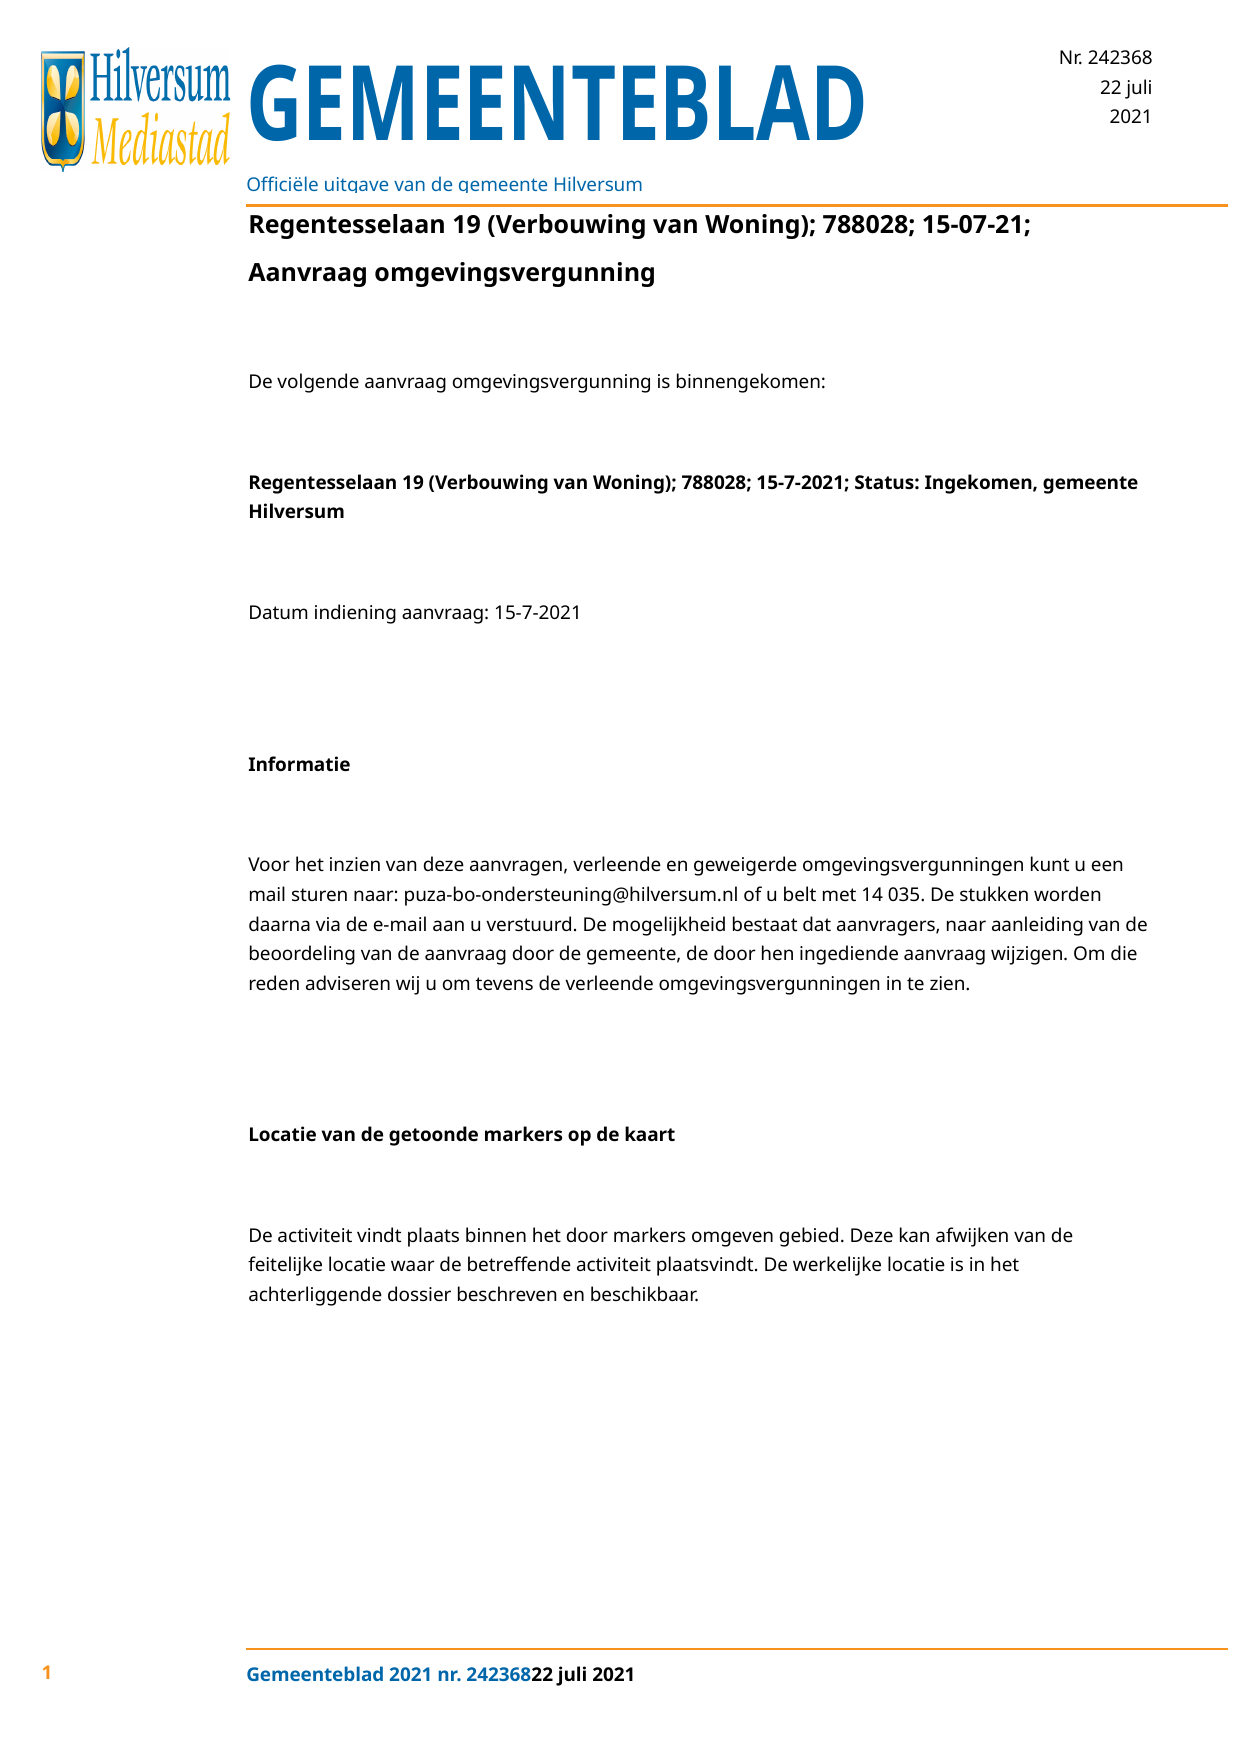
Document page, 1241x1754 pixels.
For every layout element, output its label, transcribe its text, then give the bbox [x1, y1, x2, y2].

text De volgende aanvraag omgevingsvergunning is binnengekomen: [248, 368, 1152, 394]
text Regentesselaan 19 (Verbouwing van Woning); 788028; 15-7-2021; Status: Ingekomen, gemeente Hilversum [248, 469, 1152, 524]
text Informatie [248, 751, 1152, 777]
text Locatie van de getoonde markers op de kaart [248, 1121, 1152, 1147]
picture [41, 47, 231, 172]
text Datum indiening aanvraag: 15-7-2021 [248, 599, 1152, 625]
text Voor het inzien van deze aanvragen, verleende en geweigerde omgevingsvergunningen kunt u een mail sturen naar: puza-bo-ondersteuning@hilversum.nl of u belt met 14 035. De stukken worden daarna via de e-mail aan u verstuurd. De mogelijkheid bestaat dat aanvragers, naar aanleiding van de beoordeling van de aanvraag door de gemeente, de door hen ingediende aanvraag wijzigen. Om die reden adviseren wij u om tevens de verleende omgevingsvergunningen in te zien. [248, 852, 1152, 996]
text De activiteit vindt plaats binnen het door markers omgeven gebied. Deze kan afwijken van de feitelijke locatie waar de betreffende activiteit plaatsvindt. De werkelijke locatie is in het achterliggende dossier beschreven en beschikbaar. [248, 1222, 1152, 1307]
text Regentesselaan 19 (Verbouwing van Woning); 788028; 15-07-21; Aanvraag omgevingsvergunning [248, 207, 1152, 288]
